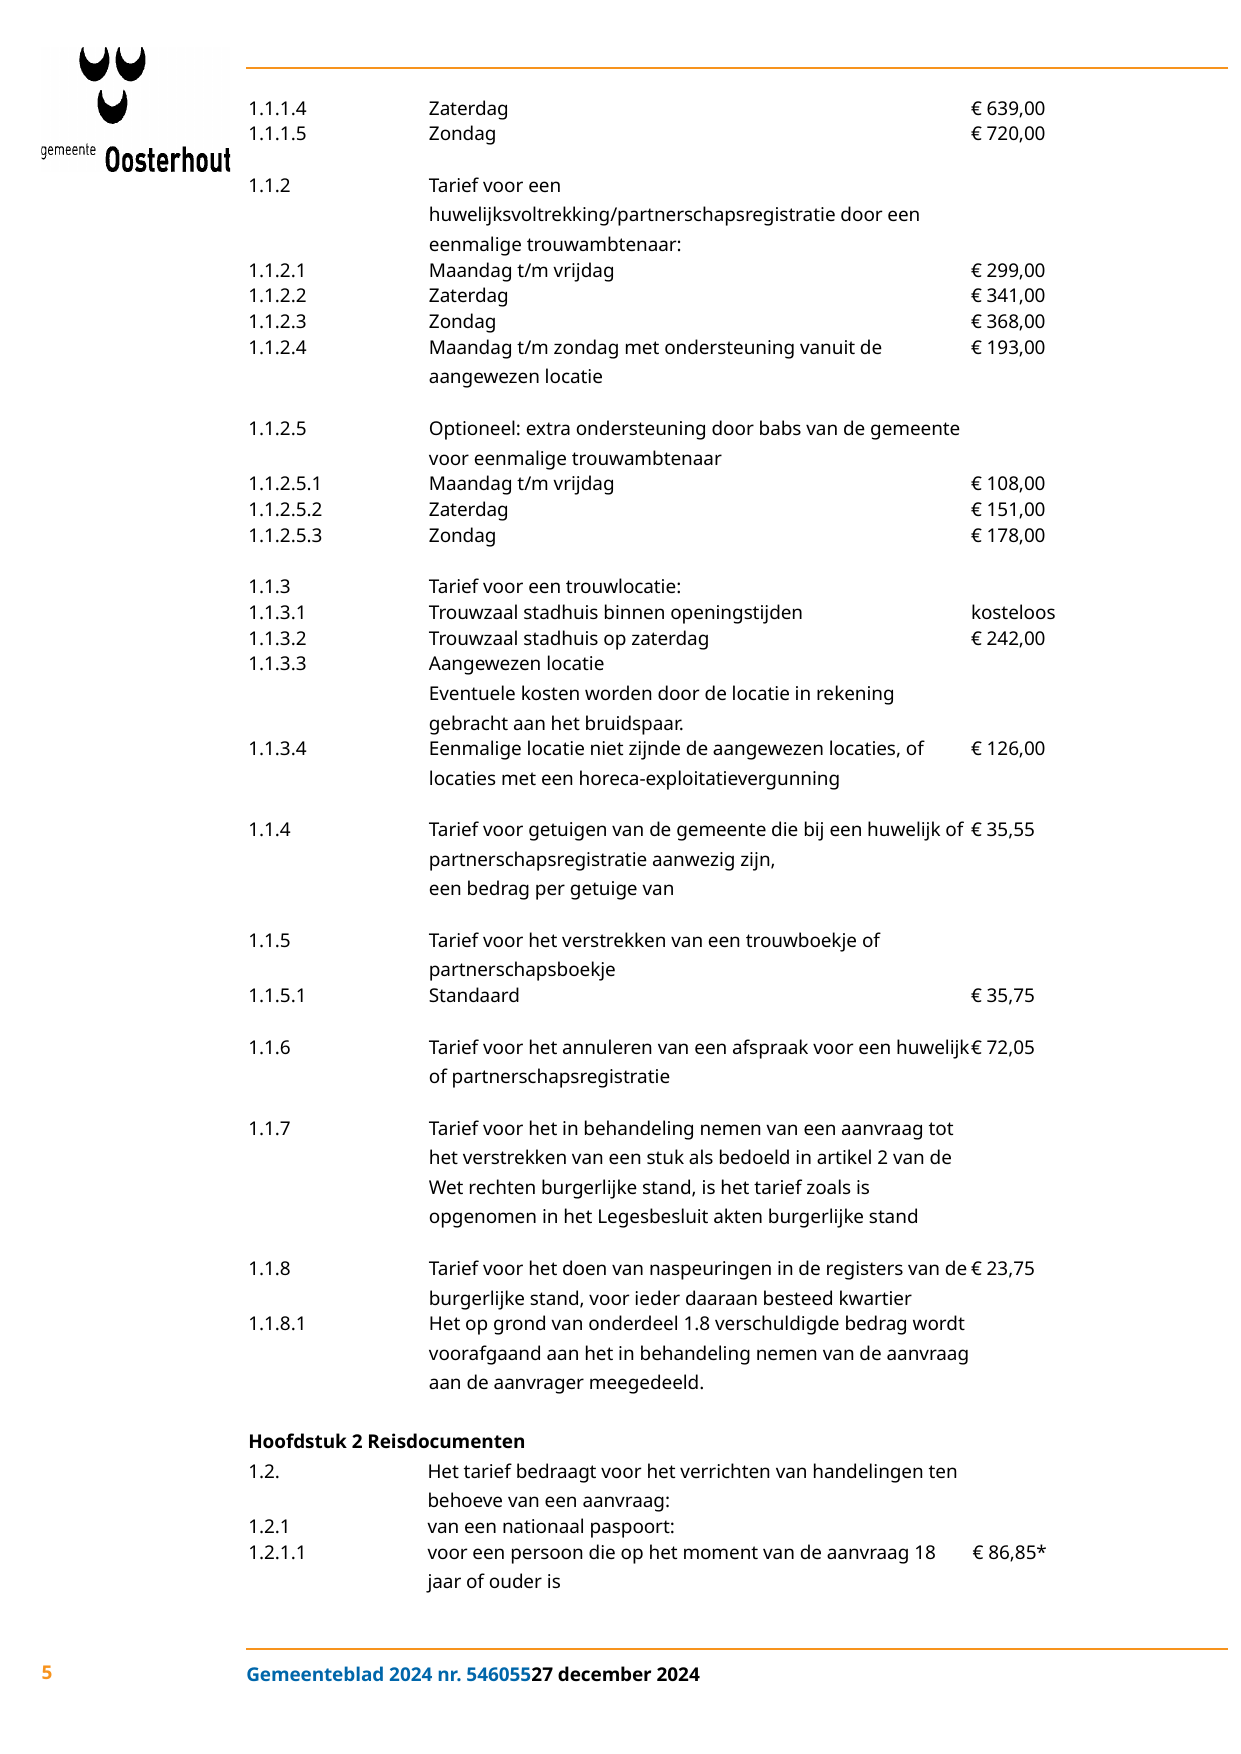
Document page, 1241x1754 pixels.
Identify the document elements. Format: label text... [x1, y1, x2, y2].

table_header Het tarief bedraagt voor het verrichten van handelingen ten behoeve van een aanvraag: [427, 1458, 972, 1513]
table_cell Tarief voor het in behandeling nemen van een aanvraag tot het verstrekken van een stuk als bedoeld in artikel 2 van de Wet rechten burgerlijke stand, is het tarief zoals is opgenomen in het Legesbesluit akten burgerlijke stand [429, 1115, 971, 1229]
table_cell € 242,00 [971, 625, 1152, 651]
table_cell 1.1.2 [248, 172, 429, 257]
table_cell Zaterdag [429, 95, 971, 121]
table_cell 1.1.2.5.2 [248, 496, 429, 522]
table_cell 1.1.2.3 [248, 308, 429, 334]
table_cell [971, 927, 1152, 982]
table_cell van een nationaal paspoort: [427, 1513, 972, 1539]
table_cell kosteloos [971, 599, 1152, 625]
picture [41, 47, 231, 172]
table_cell Aangewezen locatie Eventuele kosten worden door de locatie in rekening gebracht aan het bruidspaar. [429, 651, 971, 735]
table_cell [971, 389, 1152, 415]
table_cell 1.1.5 [248, 927, 429, 982]
table_cell Tarief voor getuigen van de gemeente die bij een huwelijk of partnerschapsregistratie aanwezig zijn, een bedrag per getuige van [429, 816, 971, 901]
table_cell [971, 172, 1152, 257]
table_cell [248, 1089, 429, 1115]
table_cell 1.2.1.1 [248, 1539, 427, 1594]
table_cell 1.1.2.2 [248, 283, 429, 308]
table_cell 1.1.3 [248, 573, 429, 599]
table_cell € 35,55 [971, 816, 1152, 901]
table_cell Trouwzaal stadhuis binnen openingstijden [429, 599, 971, 625]
table_cell [971, 146, 1152, 172]
table_cell [971, 1115, 1152, 1229]
table_cell Maandag t/m zondag met ondersteuning vanuit de aangewezen locatie [429, 334, 971, 389]
table_cell [248, 1229, 429, 1255]
table_cell voor een persoon die op het moment van de aanvraag 18 jaar of ouder is [427, 1539, 972, 1594]
table_cell Maandag t/m vrijdag [429, 470, 971, 496]
table_cell [248, 548, 429, 573]
table_cell [971, 1310, 1152, 1395]
table_cell 1.2.1 [248, 1513, 427, 1539]
table_cell Zondag [429, 308, 971, 334]
table_cell € 341,00 [971, 283, 1152, 308]
table_cell € 126,00 [971, 735, 1152, 791]
table_cell [971, 901, 1152, 927]
table_cell [971, 1008, 1152, 1034]
table_cell Eenmalige locatie niet zijnde de aangewezen locaties, of locaties met een horeca-exploitatievergunning [429, 735, 971, 791]
table_cell 1.1.8 [248, 1255, 429, 1310]
table_cell Tarief voor het annuleren van een afspraak voor een huwelijk of partnerschapsregistratie [429, 1034, 971, 1089]
table_cell 1.1.7 [248, 1115, 429, 1229]
table_cell [248, 1008, 429, 1034]
table_cell 1.1.3.2 [248, 625, 429, 651]
table_cell [971, 791, 1152, 816]
table_cell 1.1.3.4 [248, 735, 429, 791]
table_cell 1.1.2.5.3 [248, 522, 429, 548]
table_cell 1.1.2.1 [248, 257, 429, 283]
table_cell [429, 901, 971, 927]
table_cell Zondag [429, 522, 971, 548]
table_cell [429, 1008, 971, 1034]
table_cell € 108,00 [971, 470, 1152, 496]
table_cell Optioneel: extra ondersteuning door babs van de gemeente voor eenmalige trouwambtenaar [429, 415, 971, 470]
table_cell [429, 1229, 971, 1255]
table_cell [248, 146, 429, 172]
table_cell Zaterdag [429, 496, 971, 522]
table_cell [429, 791, 971, 816]
table_cell Trouwzaal stadhuis op zaterdag [429, 625, 971, 651]
table_cell [429, 1089, 971, 1115]
table_header [973, 1458, 1152, 1513]
table_cell 1.1.3.3 [248, 651, 429, 735]
table_header 1.2. [248, 1458, 427, 1513]
table_cell Het op grond van onderdeel 1.8 verschuldigde bedrag wordt voorafgaand aan het in behandeling nemen van de aanvraag aan de aanvrager meegedeeld. [429, 1310, 971, 1395]
table_cell Tarief voor het doen van naspeuringen in de registers van de burgerlijke stand, voor ieder daaraan besteed kwartier [429, 1255, 971, 1310]
table_cell € 86,85* [973, 1539, 1152, 1594]
table_cell Zondag [429, 121, 971, 146]
table_cell 1.1.1.5 [248, 121, 429, 146]
table_cell 1.1.4 [248, 816, 429, 901]
table_cell € 639,00 [971, 95, 1152, 121]
table_cell 1.1.6 [248, 1034, 429, 1089]
table_cell Tarief voor het verstrekken van een trouwboekje of partnerschapsboekje [429, 927, 971, 982]
table_cell 1.1.5.1 [248, 983, 429, 1008]
table_cell € 178,00 [971, 522, 1152, 548]
table_cell € 720,00 [971, 121, 1152, 146]
table_cell Standaard [429, 983, 971, 1008]
table_cell [973, 1513, 1152, 1539]
table_cell € 151,00 [971, 496, 1152, 522]
table_cell [971, 548, 1152, 573]
table_cell [971, 651, 1152, 735]
table_cell € 23,75 [971, 1255, 1152, 1310]
table_cell € 193,00 [971, 334, 1152, 389]
table_cell 1.1.8.1 [248, 1310, 429, 1395]
table_cell [248, 791, 429, 816]
table_cell [248, 389, 429, 415]
table_cell Tarief voor een huwelijksvoltrekking/partnerschapsregistratie door een eenmalige trouwambtenaar: [429, 172, 971, 257]
table_cell [429, 548, 971, 573]
table_cell € 35,75 [971, 983, 1152, 1008]
table_cell [971, 1089, 1152, 1115]
table_cell Zaterdag [429, 283, 971, 308]
table_cell 1.1.1.4 [248, 95, 429, 121]
table_cell 1.1.3.1 [248, 599, 429, 625]
table_cell Maandag t/m vrijdag [429, 257, 971, 283]
table_cell [971, 573, 1152, 599]
table_cell [971, 415, 1152, 470]
table_cell 1.1.2.5 [248, 415, 429, 470]
table_cell [429, 389, 971, 415]
table_cell [248, 901, 429, 927]
table_cell € 368,00 [971, 308, 1152, 334]
table_cell € 72,05 [971, 1034, 1152, 1089]
table_cell Tarief voor een trouwlocatie: [429, 573, 971, 599]
table_cell [429, 146, 971, 172]
text Hoofdstuk 2 Reisdocumenten [248, 1428, 1152, 1454]
table_cell € 299,00 [971, 257, 1152, 283]
table_cell 1.1.2.5.1 [248, 470, 429, 496]
table_cell 1.1.2.4 [248, 334, 429, 389]
table_cell [971, 1229, 1152, 1255]
